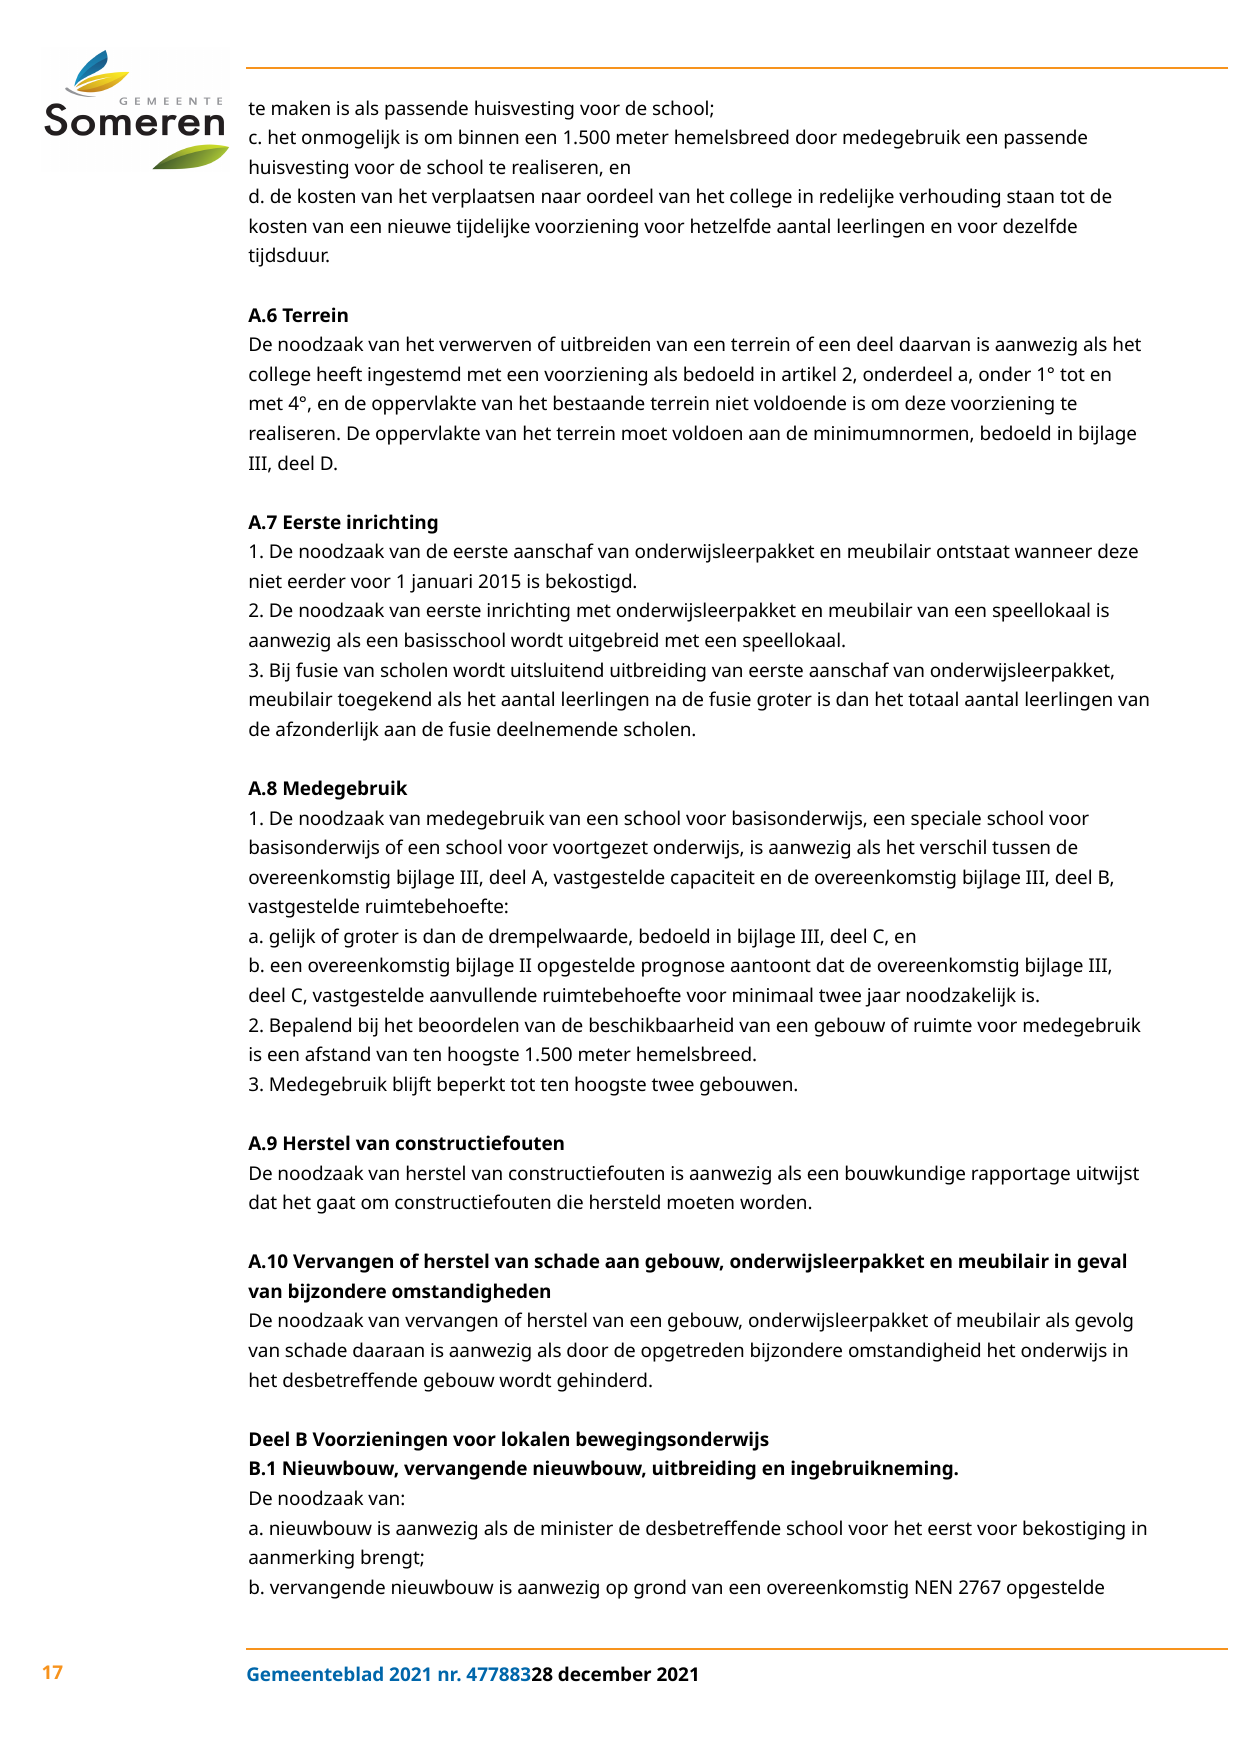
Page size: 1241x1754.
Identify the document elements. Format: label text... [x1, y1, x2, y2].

text c. het onmogelijk is om binnen een 1.500 meter hemelsbreed door medegebruik een passende huisvesting voor de school te realiseren, en [248, 124, 1152, 180]
text 1. De noodzaak van de eerste aanschaf van onderwijsleerpakket en meubilair ontstaat wanneer deze niet eerder voor 1 januari 2015 is bekostigd. [248, 538, 1152, 594]
text d. de kosten van het verplaatsen naar oordeel van het college in redelijke verhouding staan tot de kosten van een nieuwe tijdelijke voorziening voor hetzelfde aantal leerlingen en voor dezelfde tijdsduur. [248, 183, 1152, 268]
text 3. Bij fusie van scholen wordt uitsluitend uitbreiding van eerste aanschaf van onderwijsleerpakket, meubilair toegekend als het aantal leerlingen na de fusie groter is dan het totaal aantal leerlingen van de afzonderlijk aan de fusie deelnemende scholen. [248, 657, 1152, 742]
text A.8 Medegebruik [248, 775, 1152, 801]
text 2. Bepalend bij het beoordelen van de beschikbaarheid van een gebouw of ruimte voor medegebruik is een afstand van ten hoogste 1.500 meter hemelsbreed. [248, 1012, 1152, 1067]
text De noodzaak van herstel van constructiefouten is aanwezig als een bouwkundige rapportage uitwijst dat het gaat om constructiefouten die hersteld moeten worden. [248, 1160, 1152, 1215]
text 2. De noodzaak van eerste inrichting met onderwijsleerpakket en meubilair van een speellokaal is aanwezig als een basisschool wordt uitgebreid met een speellokaal. [248, 598, 1152, 653]
text De noodzaak van het verwerven of uitbreiden van een terrein of een deel daarvan is aanwezig als het college heeft ingestemd met een voorziening als bedoeld in artikel 2, onderdeel a, onder 1° tot en met 4°, en de oppervlakte van het bestaande terrein niet voldoende is om deze voorziening te realiseren. De oppervlakte van het terrein moet voldoen aan de minimumnormen, bedoeld in bijlage III, deel D. [248, 331, 1152, 476]
text a. gelijk of groter is dan de drempelwaarde, bedoeld in bijlage III, deel C, en [248, 923, 1152, 949]
text b. vervangende nieuwbouw is aanwezig op grond van een overeenkomstig NEN 2767 opgestelde [248, 1574, 1152, 1600]
text A.10 Vervangen of herstel van schade aan gebouw, onderwijsleerpakket en meubilair in geval van bijzondere omstandigheden [248, 1248, 1152, 1304]
text b. een overeenkomstig bijlage II opgestelde prognose aantoont dat de overeenkomstig bijlage III, deel C, vastgestelde aanvullende ruimtebehoefte voor minimaal twee jaar noodzakelijk is. [248, 953, 1152, 1008]
text De noodzaak van vervangen of herstel van een gebouw, onderwijsleerpakket of meubilair als gevolg van schade daaraan is aanwezig als door de opgetreden bijzondere omstandigheid het onderwijs in het desbetreffende gebouw wordt gehinderd. [248, 1308, 1152, 1393]
picture [41, 47, 231, 172]
text B.1 Nieuwbouw, vervangende nieuwbouw, uitbreiding en ingebruikneming. [248, 1456, 1152, 1481]
text 3. Medegebruik blijft beperkt tot ten hoogste twee gebouwen. [248, 1071, 1152, 1097]
text A.9 Herstel van constructiefouten [248, 1130, 1152, 1156]
text A.6 Terrein [248, 302, 1152, 328]
text a. nieuwbouw is aanwezig als de minister de desbetreffende school voor het eerst voor bekostiging in aanmerking brengt; [248, 1515, 1152, 1570]
text Deel B Voorzieningen voor lokalen bewegingsonderwijs [248, 1426, 1152, 1452]
text 1. De noodzaak van medegebruik van een school voor basisonderwijs, een speciale school voor basisonderwijs of een school voor voortgezet onderwijs, is aanwezig als het verschil tussen de overeenkomstig bijlage III, deel A, vastgestelde capaciteit en de overeenkomstig bijlage III, deel B, vastgestelde ruimtebehoefte: [248, 805, 1152, 919]
text te maken is als passende huisvesting voor de school; [248, 95, 1152, 121]
text A.7 Eerste inrichting [248, 509, 1152, 535]
text De noodzaak van: [248, 1485, 1152, 1511]
